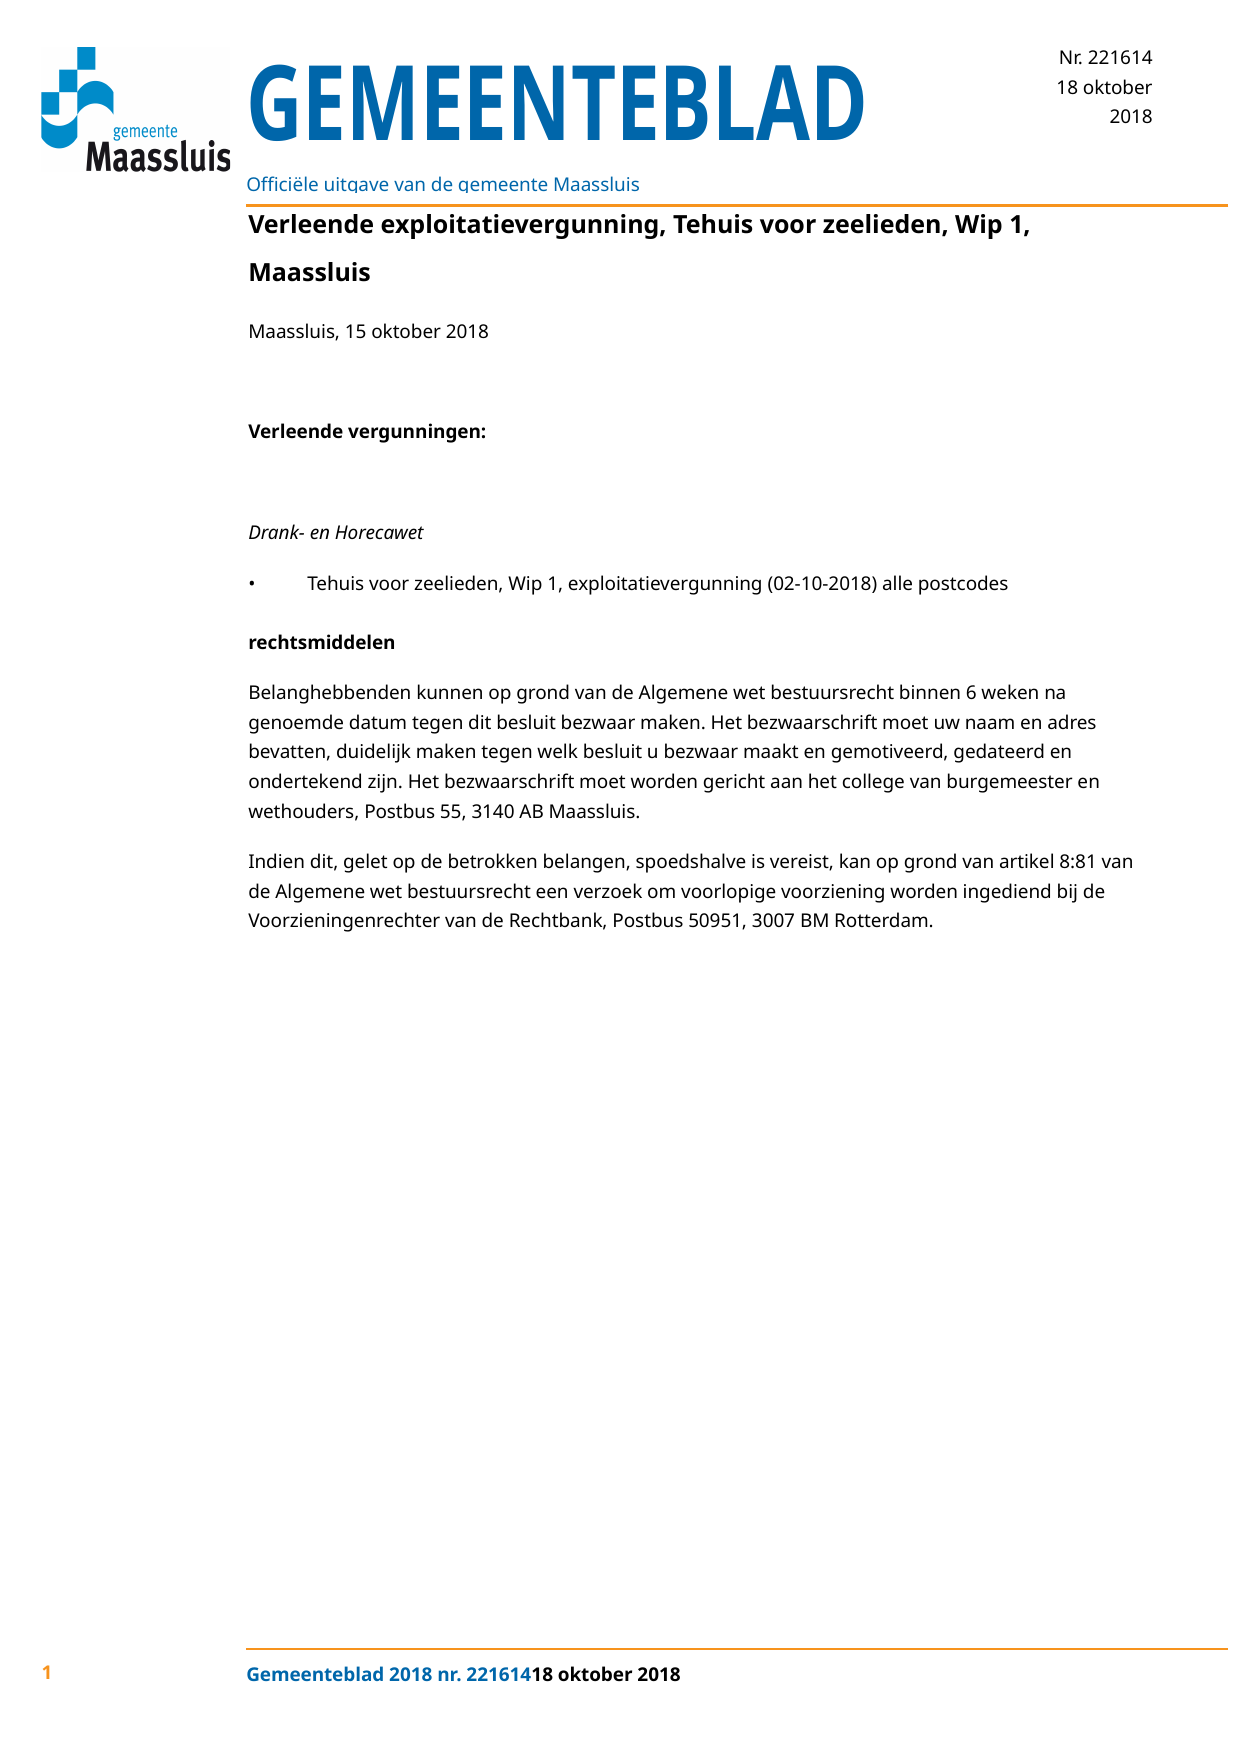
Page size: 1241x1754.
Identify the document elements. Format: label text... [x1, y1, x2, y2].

text Belanghebbenden kunnen op grond van de Algemene wet bestuursrecht binnen 6 weken na genoemde datum tegen dit besluit bezwaar maken. Het bezwaarschrift moet uw naam en adres bevatten, duidelijk maken tegen welk besluit u bezwaar maakt en gemotiveerd, gedateerd en ondertekend zijn. Het bezwaarschrift moet worden gericht aan het college van burgemeester en wethouders, Postbus 55, 3140 AB Maassluis. [248, 679, 1152, 824]
picture [41, 47, 77, 92]
text Indien dit, gelet op de betrokken belangen, spoedshalve is vereist, kan op grond van artikel 8:81 van de Algemene wet bestuursrecht een verzoek om voorlopige voorziening worden ingediend bij de Voorzieningenrechter van de Rechtbank, Postbus 50951, 3007 BM Rotterdam. [248, 848, 1152, 933]
text rechtsmiddelen [248, 629, 1152, 655]
text Drank- en Horecawet [248, 519, 1152, 545]
text Verleende exploitatievergunning, Tehuis voor zeelieden, Wip 1, Maassluis [248, 207, 1152, 288]
text Verleende vergunningen: [248, 419, 1152, 444]
text Maassluis, 15 oktober 2018 [248, 318, 1152, 344]
list Tehuis voor zeelieden, Wip 1, exploitatievergunning (02-10-2018) alle postcodes [248, 570, 1152, 596]
picture [41, 47, 231, 172]
